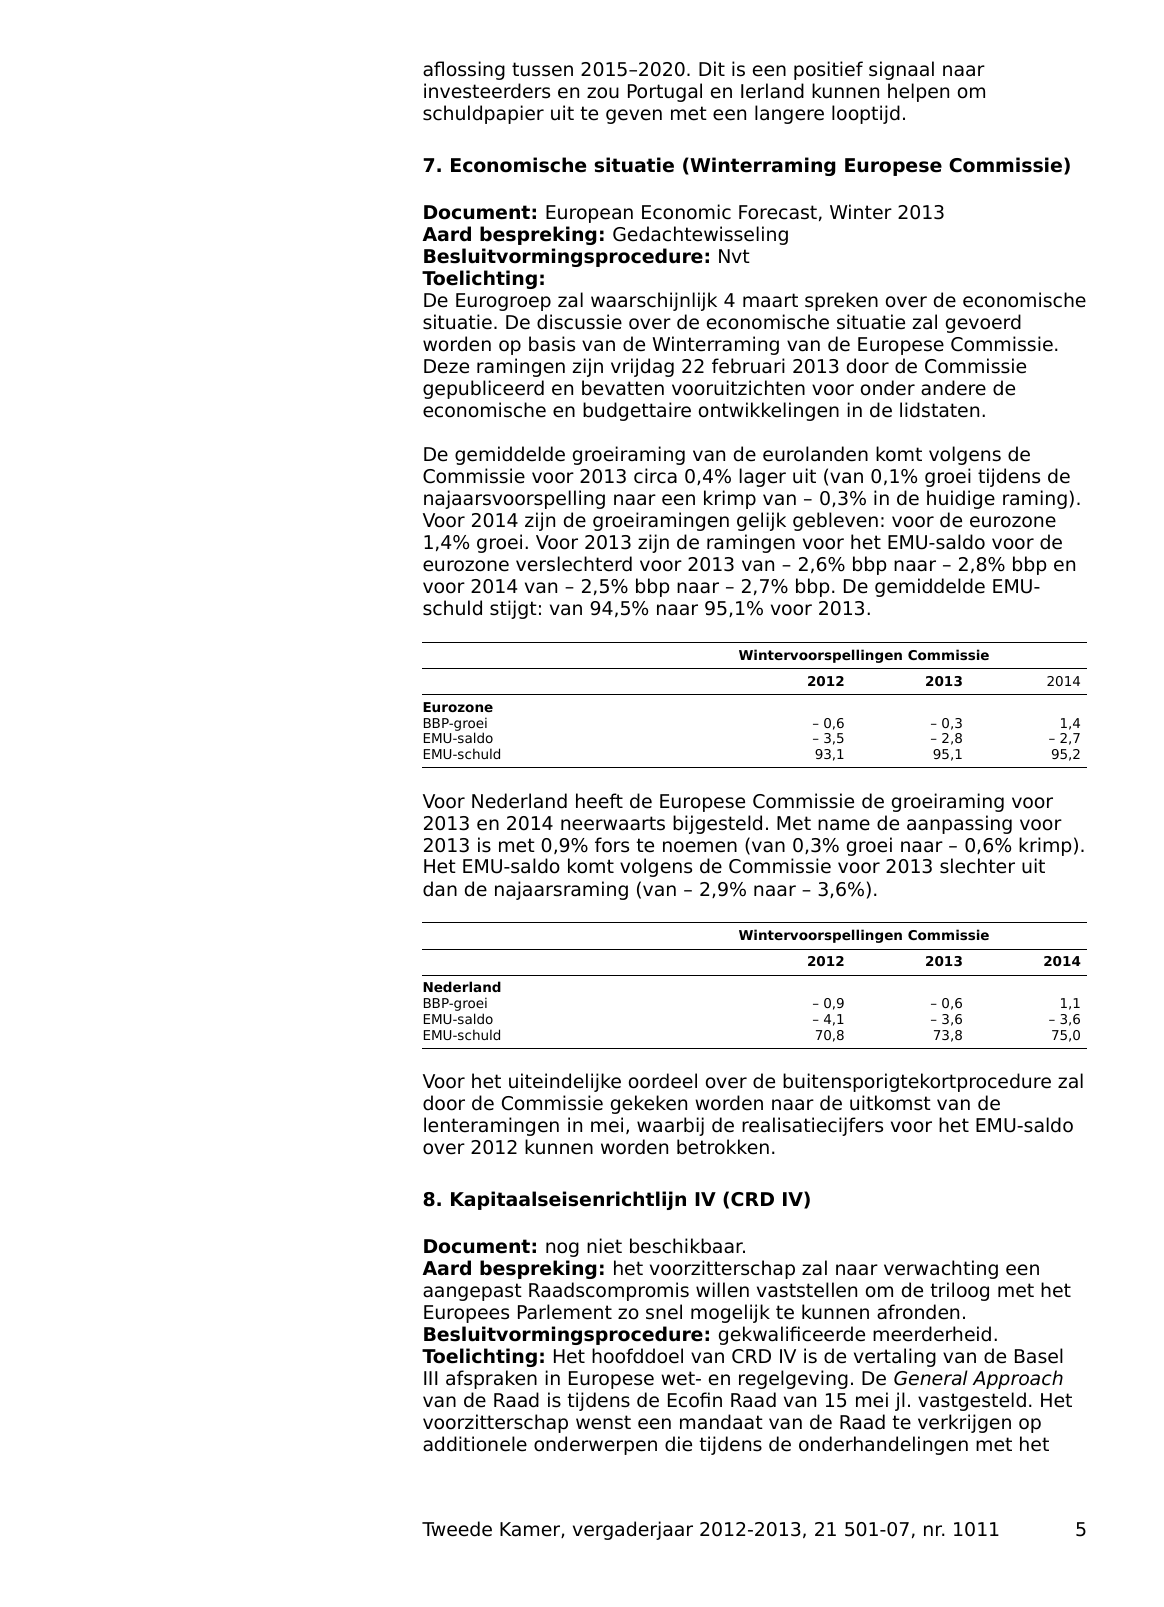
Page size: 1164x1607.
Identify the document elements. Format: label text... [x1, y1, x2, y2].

table_cell 95,2 [969, 747, 1087, 767]
table_header Wintervoorspellingen Commissie [732, 923, 1087, 948]
table_cell 75,0 [969, 1028, 1087, 1048]
table_cell Eurozone [422, 695, 732, 715]
table_cell – 3,6 [850, 1012, 968, 1027]
text Aard bespreking: het voorzitterschap zal naar verwachting een aangepast Raadscompromis willen vaststellen om de triloog met het Europees Parlement zo snel mogelijk te kunnen afronden. [422, 1258, 1087, 1324]
table_cell [422, 950, 732, 974]
table_cell EMU-saldo [422, 731, 732, 747]
table_cell [850, 976, 968, 996]
table_cell EMU-saldo [422, 1012, 732, 1027]
table_cell Nederland [422, 976, 732, 996]
text Toelichting: Het hoofddoel van CRD IV is de vertaling van de Basel III afspraken in Europese wet- en regelgeving. De General Approach van de Raad is tijdens de Ecofin Raad van 15 mei jl. vastgesteld. Het voorzitterschap wenst een mandaat van de Raad te verkrijgen op additionele onderwerpen die tijdens de onderhandelingen met het [422, 1346, 1087, 1456]
table_cell 2014 [969, 669, 1087, 694]
table_header Wintervoorspellingen Commissie [732, 643, 1087, 668]
table_cell 2014 [969, 950, 1087, 974]
table_cell BBP-groei [422, 715, 732, 731]
text De gemiddelde groeiraming van de eurolanden komt volgens de Commissie voor 2013 circa 0,4% lager uit (van 0,1% groei tijdens de najaarsvoorspelling naar een krimp van – 0,3% in de huidige raming). Voor 2014 zijn de groeiramingen gelijk gebleven: voor de eurozone 1,4% groei. Voor 2013 zijn de ramingen voor het EMU-saldo voor de eurozone verslechterd voor 2013 van – 2,6% bbp naar – 2,8% bbp en voor 2014 van – 2,5% bbp naar – 2,7% bbp. De gemiddelde EMU-schuld stijgt: van 94,5% naar 95,1% voor 2013. [422, 444, 1087, 620]
table_cell [732, 976, 850, 996]
table_cell – 0,6 [732, 715, 850, 731]
text Voor Nederland heeft de Europese Commissie de groeiraming voor 2013 en 2014 neerwaarts bijgesteld. Met name de aanpassing voor 2013 is met 0,9% fors te noemen (van 0,3% groei naar – 0,6% krimp). Het EMU-saldo komt volgens de Commissie voor 2013 slechter uit dan de najaarsraming (van – 2,9% naar – 3,6%). [422, 791, 1087, 900]
table_cell – 0,6 [850, 996, 968, 1012]
table_cell – 4,1 [732, 1012, 850, 1027]
table_cell 93,1 [732, 747, 850, 767]
table_cell 1,1 [969, 996, 1087, 1012]
table_cell – 2,7 [969, 731, 1087, 747]
subtitle 7. Economische situatie (Winterraming Europese Commissie) [422, 155, 1087, 177]
table_cell – 3,5 [732, 731, 850, 747]
text Besluitvormingsprocedure: Nvt [422, 246, 1087, 268]
table_cell 1,4 [969, 715, 1087, 731]
table_cell 73,8 [850, 1028, 968, 1048]
text aflossing tussen 2015–2020. Dit is een positief signaal naar investeerders en zou Portugal en Ierland kunnen helpen om schuldpapier uit te geven met een langere looptijd. [422, 59, 1087, 125]
table_cell [422, 669, 732, 694]
table_cell 2013 [850, 950, 968, 974]
table_header [422, 643, 732, 668]
table_cell 95,1 [850, 747, 968, 767]
table_cell – 3,6 [969, 1012, 1087, 1027]
table_cell 70,8 [732, 1028, 850, 1048]
table_cell BBP-groei [422, 996, 732, 1012]
table_cell EMU-schuld [422, 747, 732, 767]
table_cell [969, 976, 1087, 996]
text Besluitvormingsprocedure: gekwalificeerde meerderheid. [422, 1324, 1087, 1346]
subtitle 8. Kapitaalseisenrichtlijn IV (CRD IV) [422, 1189, 1087, 1211]
text Document: nog niet beschikbaar. [422, 1236, 1087, 1258]
table_cell 2013 [850, 669, 968, 694]
text Toelichting: [422, 268, 1087, 290]
table_cell [969, 695, 1087, 715]
table_cell – 0,3 [850, 715, 968, 731]
table_cell 2012 [732, 950, 850, 974]
table_cell 2012 [732, 669, 850, 694]
table_cell EMU-schuld [422, 1028, 732, 1048]
table_cell – 0,9 [732, 996, 850, 1012]
table_cell – 2,8 [850, 731, 968, 747]
table_header [422, 923, 732, 948]
table_cell [732, 695, 850, 715]
text Aard bespreking: Gedachtewisseling [422, 224, 1087, 246]
text Voor het uiteindelijke oordeel over de buitensporigtekortprocedure zal door de Commissie gekeken worden naar de uitkomst van de lenteramingen in mei, waarbij de realisatiecijfers voor het EMU-saldo over 2012 kunnen worden betrokken. [422, 1071, 1087, 1159]
text De Eurogroep zal waarschijnlijk 4 maart spreken over de economische situatie. De discussie over de economische situatie zal gevoerd worden op basis van de Winterraming van de Europese Commissie. Deze ramingen zijn vrijdag 22 februari 2013 door de Commissie gepubliceerd en bevatten vooruitzichten voor onder andere de economische en budgettaire ontwikkelingen in de lidstaten. [422, 290, 1087, 422]
text Document: European Economic Forecast, Winter 2013 [422, 202, 1087, 224]
table_cell [850, 695, 968, 715]
